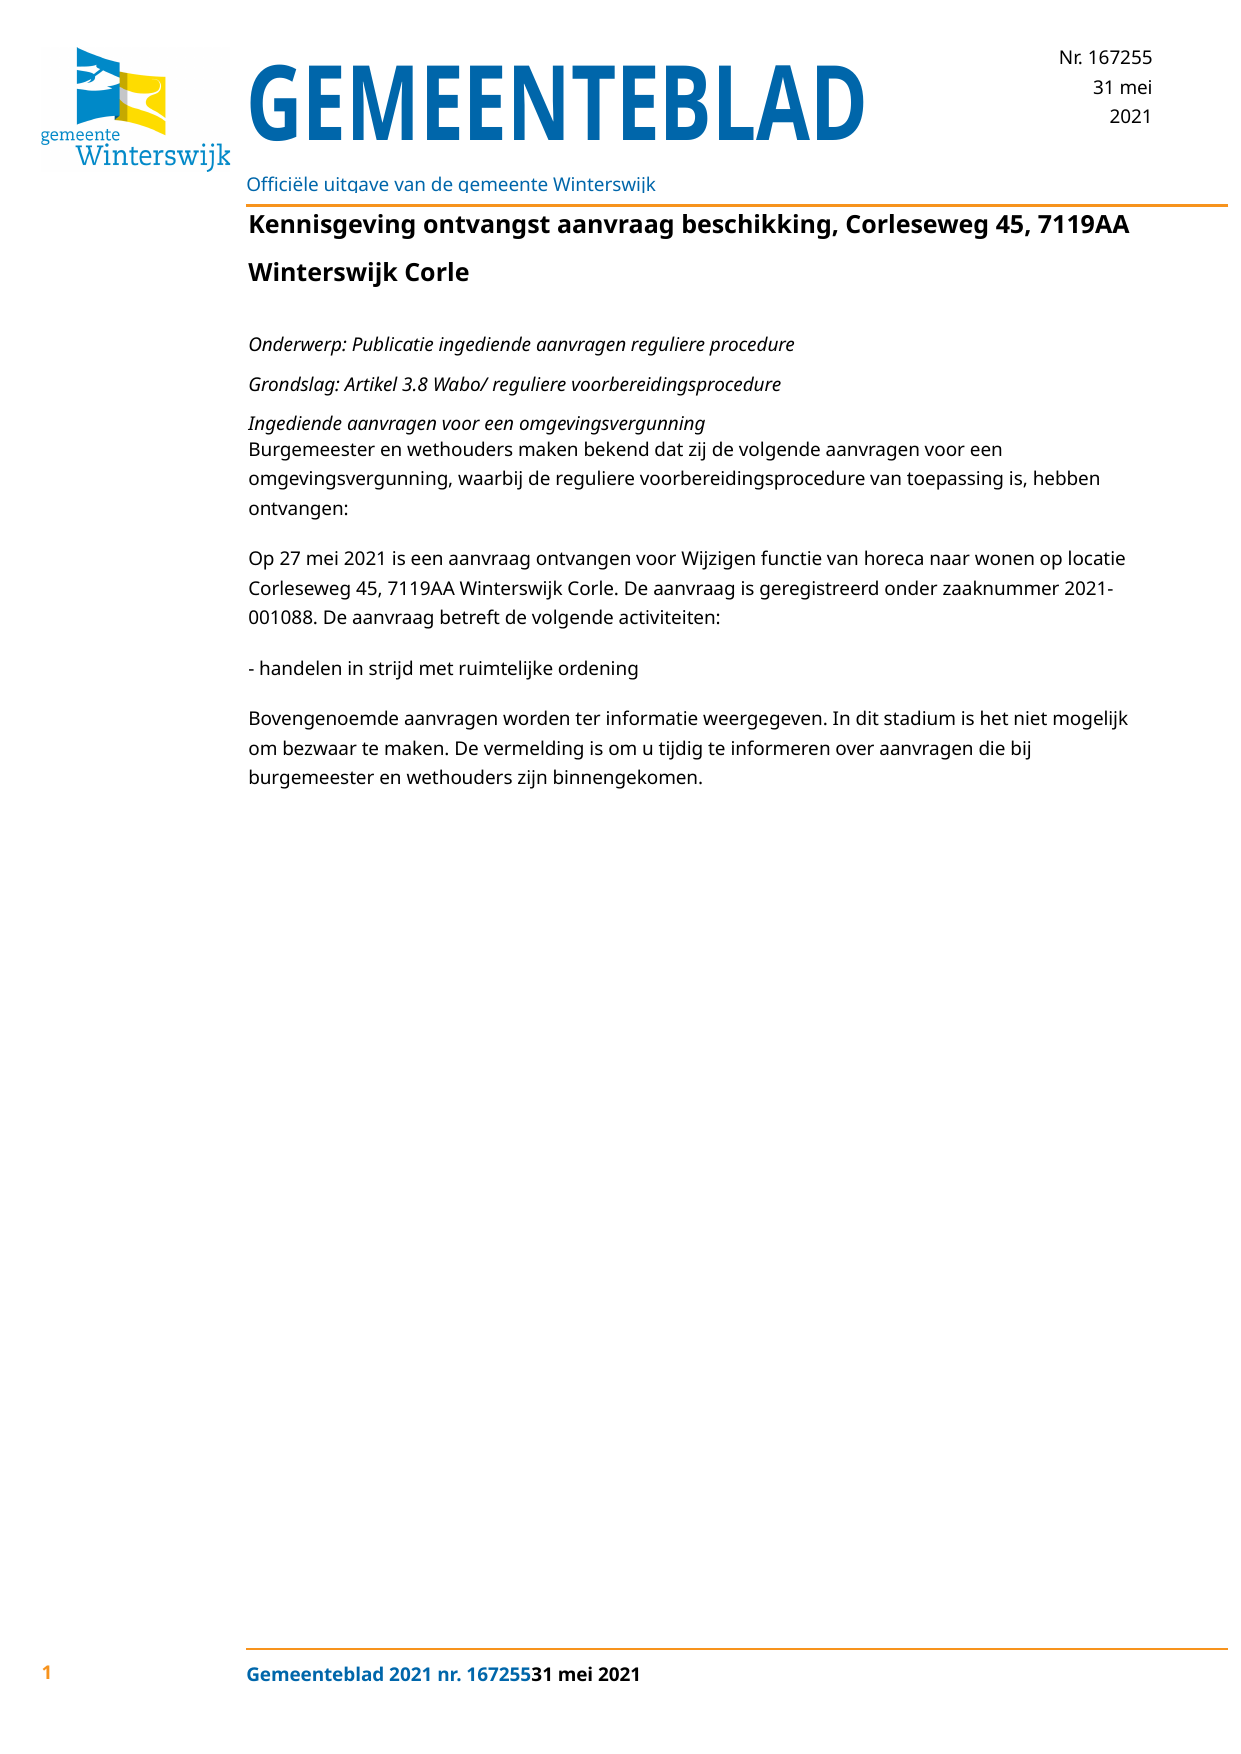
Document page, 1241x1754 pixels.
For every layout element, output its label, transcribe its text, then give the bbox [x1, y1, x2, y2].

text Onderwerp: Publicatie ingediende aanvragen reguliere procedure [248, 331, 1152, 357]
text Kennisgeving ontvangst aanvraag beschikking, Corleseweg 45, 7119AA Winterswijk Corle [248, 207, 1152, 288]
picture [41, 47, 231, 172]
text Burgemeester en wethouders maken bekend dat zij de volgende aanvragen voor een omgevingsvergunning, waarbij de reguliere voorbereidingsprocedure van toepassing is, hebben ontvangen: [248, 436, 1152, 521]
text - handelen in strijd met ruimtelijke ordening [248, 655, 1152, 681]
picture [225, 153, 231, 162]
text Bovengenoemde aanvragen worden ter informatie weergegeven. In dit stadium is het niet mogelijk om bezwaar te maken. De vermelding is om u tijdig te informeren over aanvragen die bij burgemeester en wethouders zijn binnengekomen. [248, 705, 1152, 790]
text Op 27 mei 2021 is een aanvraag ontvangen voor Wijzigen functie van horeca naar wonen op locatie Corleseweg 45, 7119AA Winterswijk Corle. De aanvraag is geregistreerd onder zaaknummer 2021-001088. De aanvraag betreft de volgende activiteiten: [248, 545, 1152, 630]
text Grondslag: Artikel 3.8 Wabo/ reguliere voorbereidingsprocedure [248, 371, 1152, 396]
text Ingediende aanvragen voor een omgevingsvergunning [248, 410, 1152, 436]
